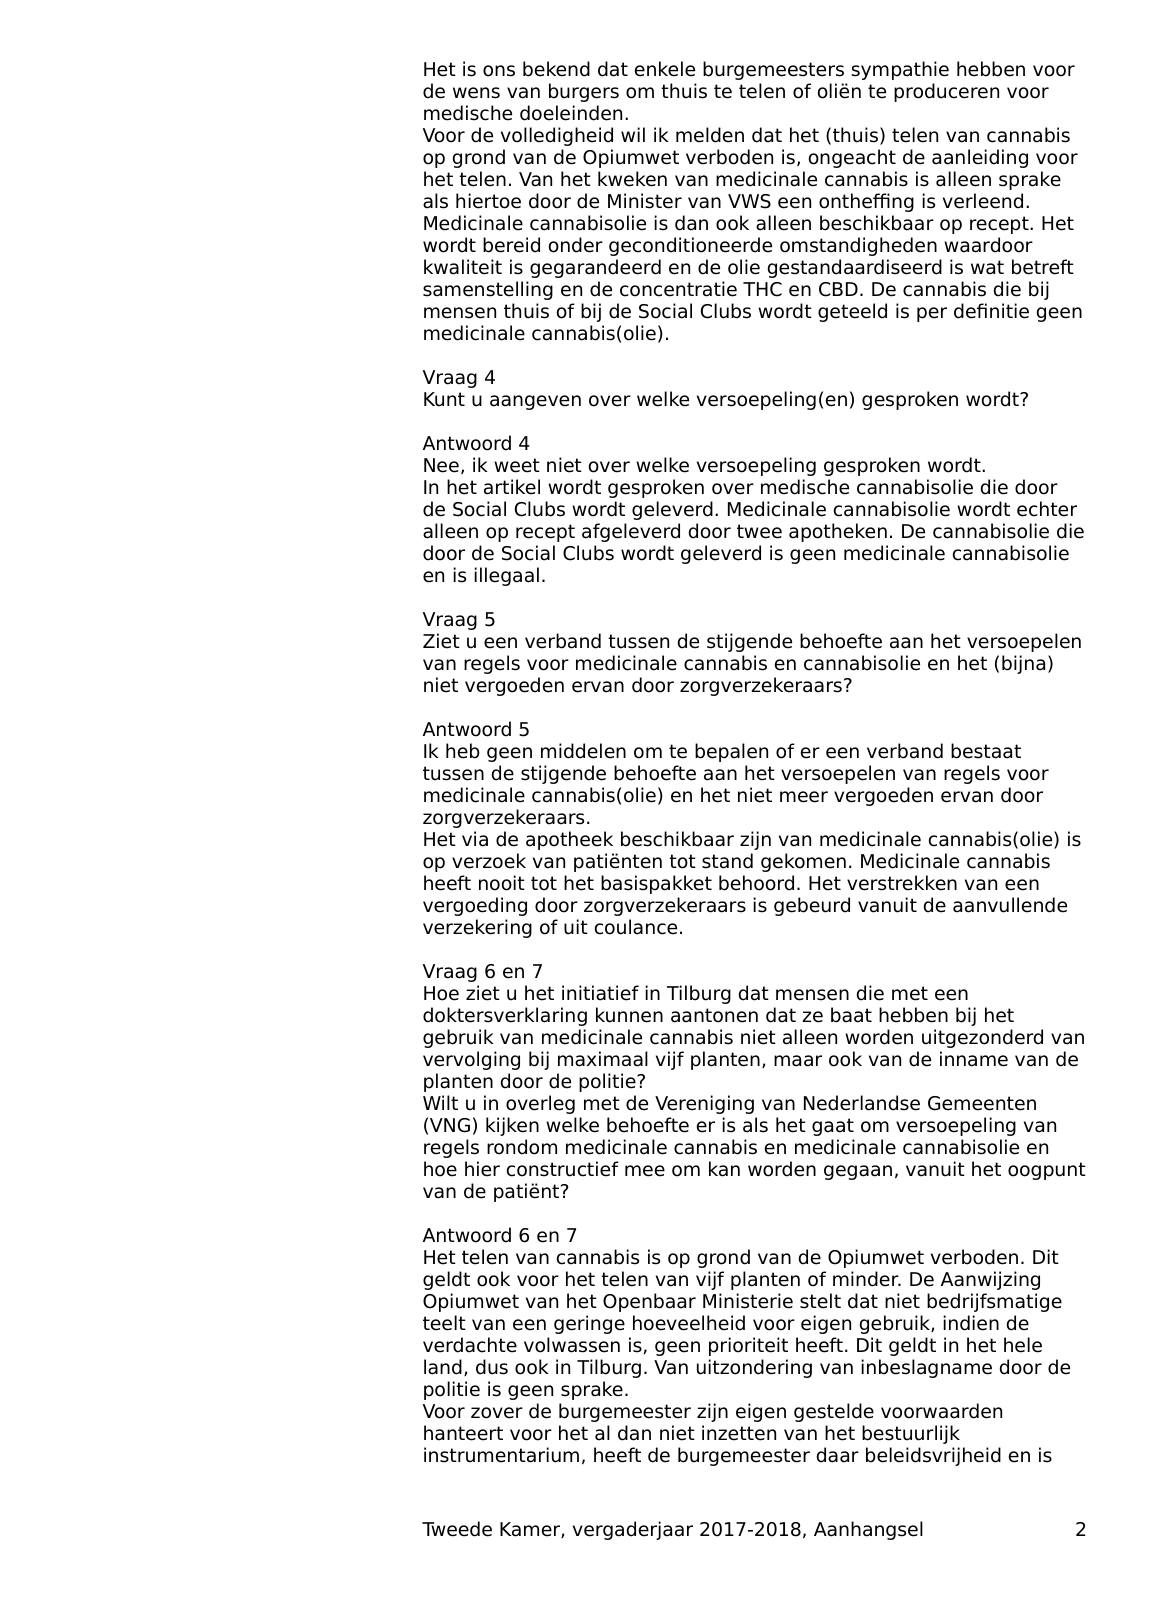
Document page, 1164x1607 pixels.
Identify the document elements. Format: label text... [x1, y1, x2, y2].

text Vraag 5 [422, 609, 1087, 631]
text Antwoord 4 [422, 433, 1087, 455]
text Antwoord 6 en 7 [422, 1225, 1087, 1247]
text Vraag 4 [422, 367, 1087, 389]
text Het via de apotheek beschikbaar zijn van medicinale cannabis(olie) is op verzoek van patiënten tot stand gekomen. Medicinale cannabis heeft nooit tot het basispakket behoord. Het verstrekken van een vergoeding door zorgverzekeraars is gebeurd vanuit de aanvullende verzekering of uit coulance. [422, 829, 1087, 939]
text Kunt u aangeven over welke versoepeling(en) gesproken wordt? [422, 389, 1087, 411]
text Hoe ziet u het initiatief in Tilburg dat mensen die met een doktersverklaring kunnen aantonen dat ze baat hebben bij het gebruik van medicinale cannabis niet alleen worden uitgezonderd van vervolging bij maximaal vijf planten, maar ook van de inname van de planten door de politie? [422, 983, 1087, 1093]
text Voor de volledigheid wil ik melden dat het (thuis) telen van cannabis op grond van de Opiumwet verboden is, ongeacht de aanleiding voor het telen. Van het kweken van medicinale cannabis is alleen sprake als hiertoe door de Minister van VWS een ontheffing is verleend. Medicinale cannabisolie is dan ook alleen beschikbaar op recept. Het wordt bereid onder geconditioneerde omstandigheden waardoor kwaliteit is gegarandeerd en de olie gestandaardiseerd is wat betreft samenstelling en de concentratie THC en CBD. De cannabis die bij mensen thuis of bij de Social Clubs wordt geteeld is per definitie geen medicinale cannabis(olie). [422, 125, 1087, 345]
text Antwoord 5 [422, 719, 1087, 741]
text In het artikel wordt gesproken over medische cannabisolie die door de Social Clubs wordt geleverd. Medicinale cannabisolie wordt echter alleen op recept afgeleverd door twee apotheken. De cannabisolie die door de Social Clubs wordt geleverd is geen medicinale cannabisolie en is illegaal. [422, 477, 1087, 587]
text Wilt u in overleg met de Vereniging van Nederlandse Gemeenten (VNG) kijken welke behoefte er is als het gaat om versoepeling van regels rondom medicinale cannabis en medicinale cannabisolie en hoe hier constructief mee om kan worden gegaan, vanuit het oogpunt van de patiënt? [422, 1093, 1087, 1203]
text Het is ons bekend dat enkele burgemeesters sympathie hebben voor de wens van burgers om thuis te telen of oliën te produceren voor medische doeleinden. [422, 59, 1087, 125]
text Ik heb geen middelen om te bepalen of er een verband bestaat tussen de stijgende behoefte aan het versoepelen van regels voor medicinale cannabis(olie) en het niet meer vergoeden ervan door zorgverzekeraars. [422, 741, 1087, 829]
text Nee, ik weet niet over welke versoepeling gesproken wordt. [422, 455, 1087, 477]
text Het telen van cannabis is op grond van de Opiumwet verboden. Dit geldt ook voor het telen van vijf planten of minder. De Aanwijzing Opiumwet van het Openbaar Ministerie stelt dat niet bedrijfsmatige teelt van een geringe hoeveelheid voor eigen gebruik, indien de verdachte volwassen is, geen prioriteit heeft. Dit geldt in het hele land, dus ook in Tilburg. Van uitzondering van inbeslagname door de politie is geen sprake. [422, 1247, 1087, 1401]
text Voor zover de burgemeester zijn eigen gestelde voorwaarden hanteert voor het al dan niet inzetten van het bestuurlijk instrumentarium, heeft de burgemeester daar beleidsvrijheid en is [422, 1401, 1087, 1467]
text Ziet u een verband tussen de stijgende behoefte aan het versoepelen van regels voor medicinale cannabis en cannabisolie en het (bijna) niet vergoeden ervan door zorgverzekeraars? [422, 631, 1087, 697]
text Vraag 6 en 7 [422, 961, 1087, 983]
